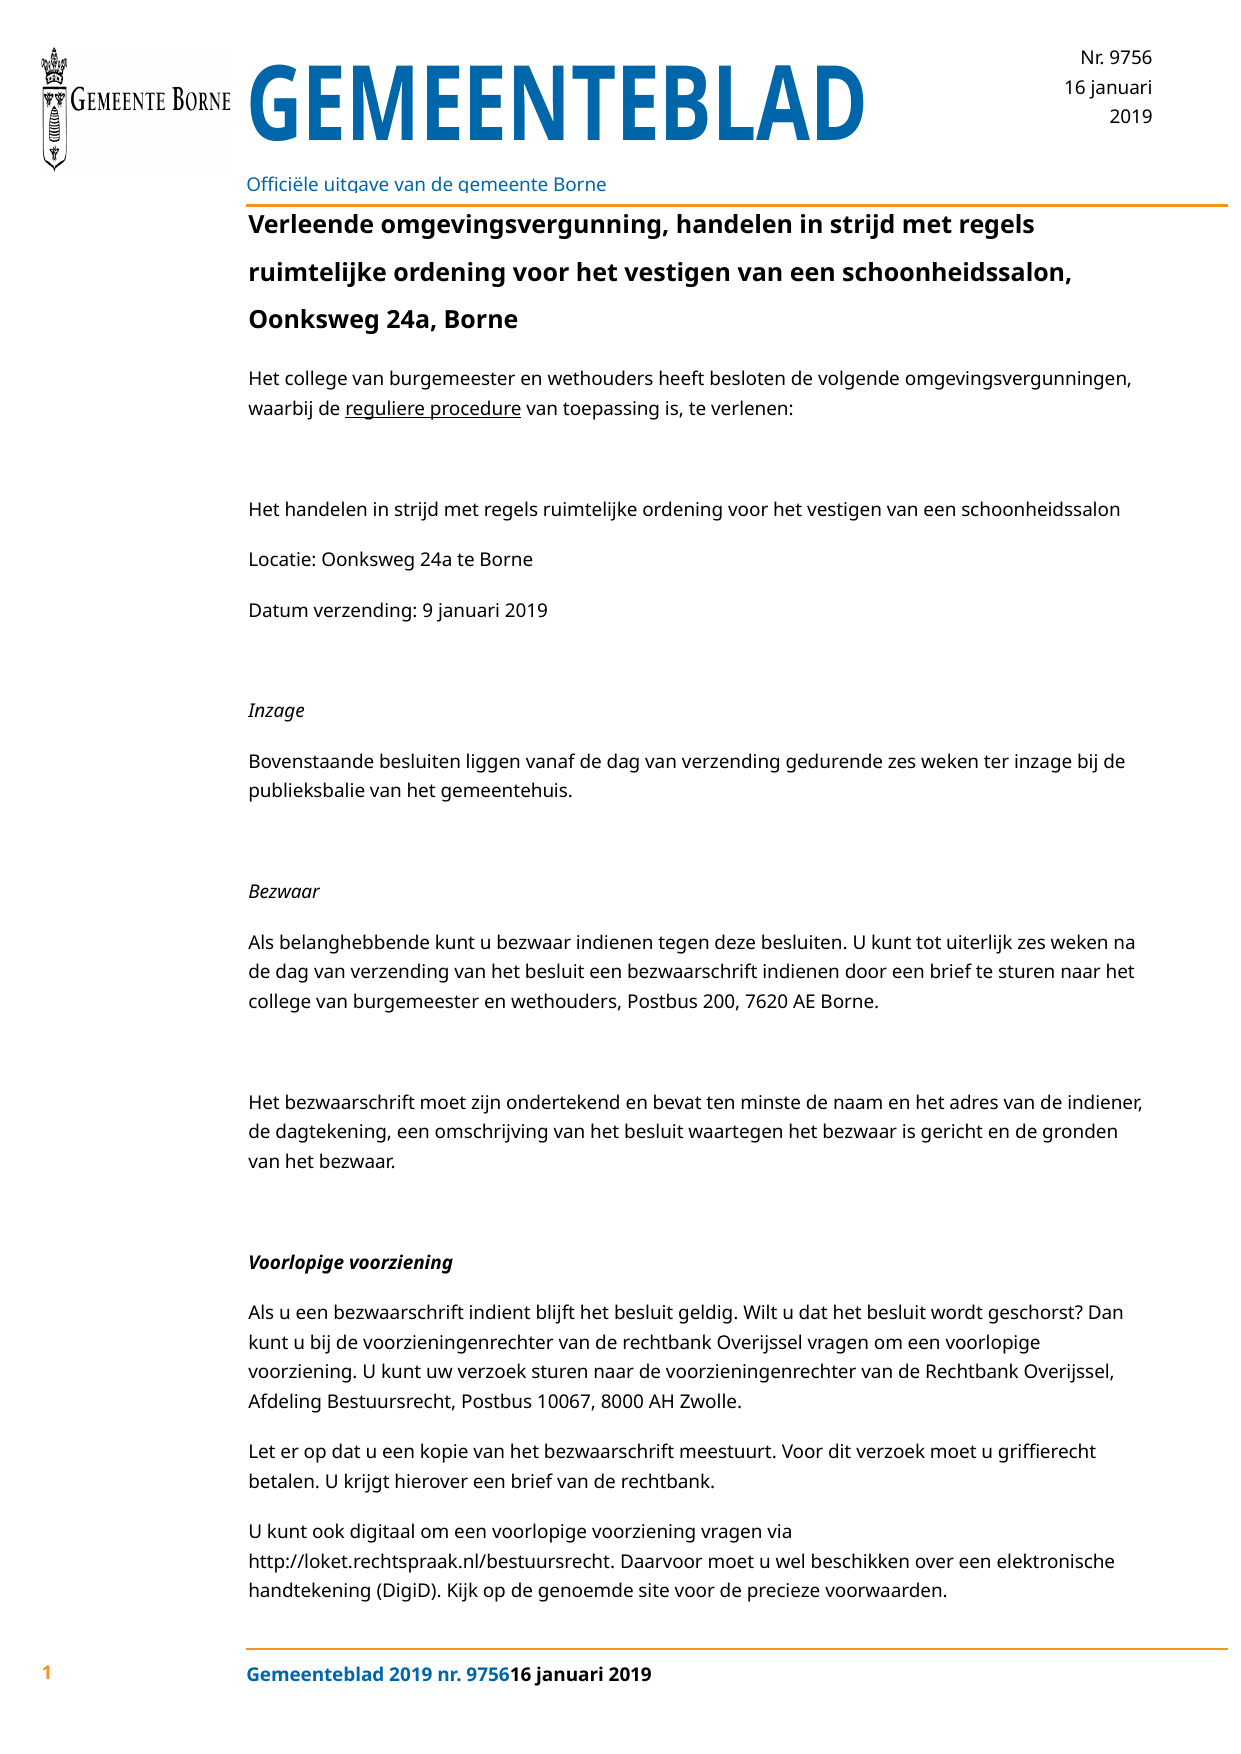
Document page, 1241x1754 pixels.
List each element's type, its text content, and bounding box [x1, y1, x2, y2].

text Inzage [248, 698, 1152, 723]
text Het college van burgemeester en wethouders heeft besloten de volgende omgevingsvergunningen, waarbij de reguliere procedure van toepassing is, te verlenen: [248, 366, 1152, 421]
picture [41, 47, 231, 172]
text Bezwaar [248, 878, 1152, 904]
text Verleende omgevingsvergunning, handelen in strijd met regels ruimtelijke ordening voor het vestigen van een schoonheidssalon, Oonksweg 24a, Borne [248, 207, 1152, 336]
text Bovenstaande besluiten liggen vanaf de dag van verzending gedurende zes weken ter inzage bij de publieksbalie van het gemeentehuis. [248, 748, 1152, 803]
text U kunt ook digitaal om een voorlopige voorziening vragen via http://loket.rechtspraak.nl/bestuursrecht. Daarvoor moet u wel beschikken over een elektronische handtekening (DigiD). Kijk op de genoemde site voor de precieze voorwaarden. [248, 1518, 1152, 1603]
text Als belanghebbende kunt u bezwaar indienen tegen deze besluiten. U kunt tot uiterlijk zes weken na de dag van verzending van het besluit een bezwaarschrift indienen door een brief te sturen naar het college van burgemeester en wethouders, Postbus 200, 7620 AE Borne. [248, 929, 1152, 1014]
text Het handelen in strijd met regels ruimtelijke ordening voor het vestigen van een schoonheidssalon [248, 496, 1152, 522]
text Locatie: Oonksweg 24a te Borne [248, 546, 1152, 572]
text Let er op dat u een kopie van het bezwaarschrift meestuurt. Voor dit verzoek moet u griffierecht betalen. U krijgt hierover een brief van de rechtbank. [248, 1438, 1152, 1494]
text Voorlopige voorziening [248, 1249, 1152, 1274]
text Als u een bezwaarschrift indient blijft het besluit geldig. Wilt u dat het besluit wordt geschorst? Dan kunt u bij de voorzieningenrechter van de rechtbank Overijssel vragen om een voorlopige voorziening. U kunt uw verzoek sturen naar de voorzieningenrechter van de Rechtbank Overijssel, Afdeling Bestuursrecht, Postbus 10067, 8000 AH Zwolle. [248, 1299, 1152, 1414]
text Datum verzending: 9 januari 2019 [248, 597, 1152, 622]
text Het bezwaarschrift moet zijn ondertekend en bevat ten minste de naam en het adres van de indiener, de dagtekening, een omschrijving van het besluit waartegen het bezwaar is gericht en de gronden van het bezwaar. [248, 1089, 1152, 1174]
